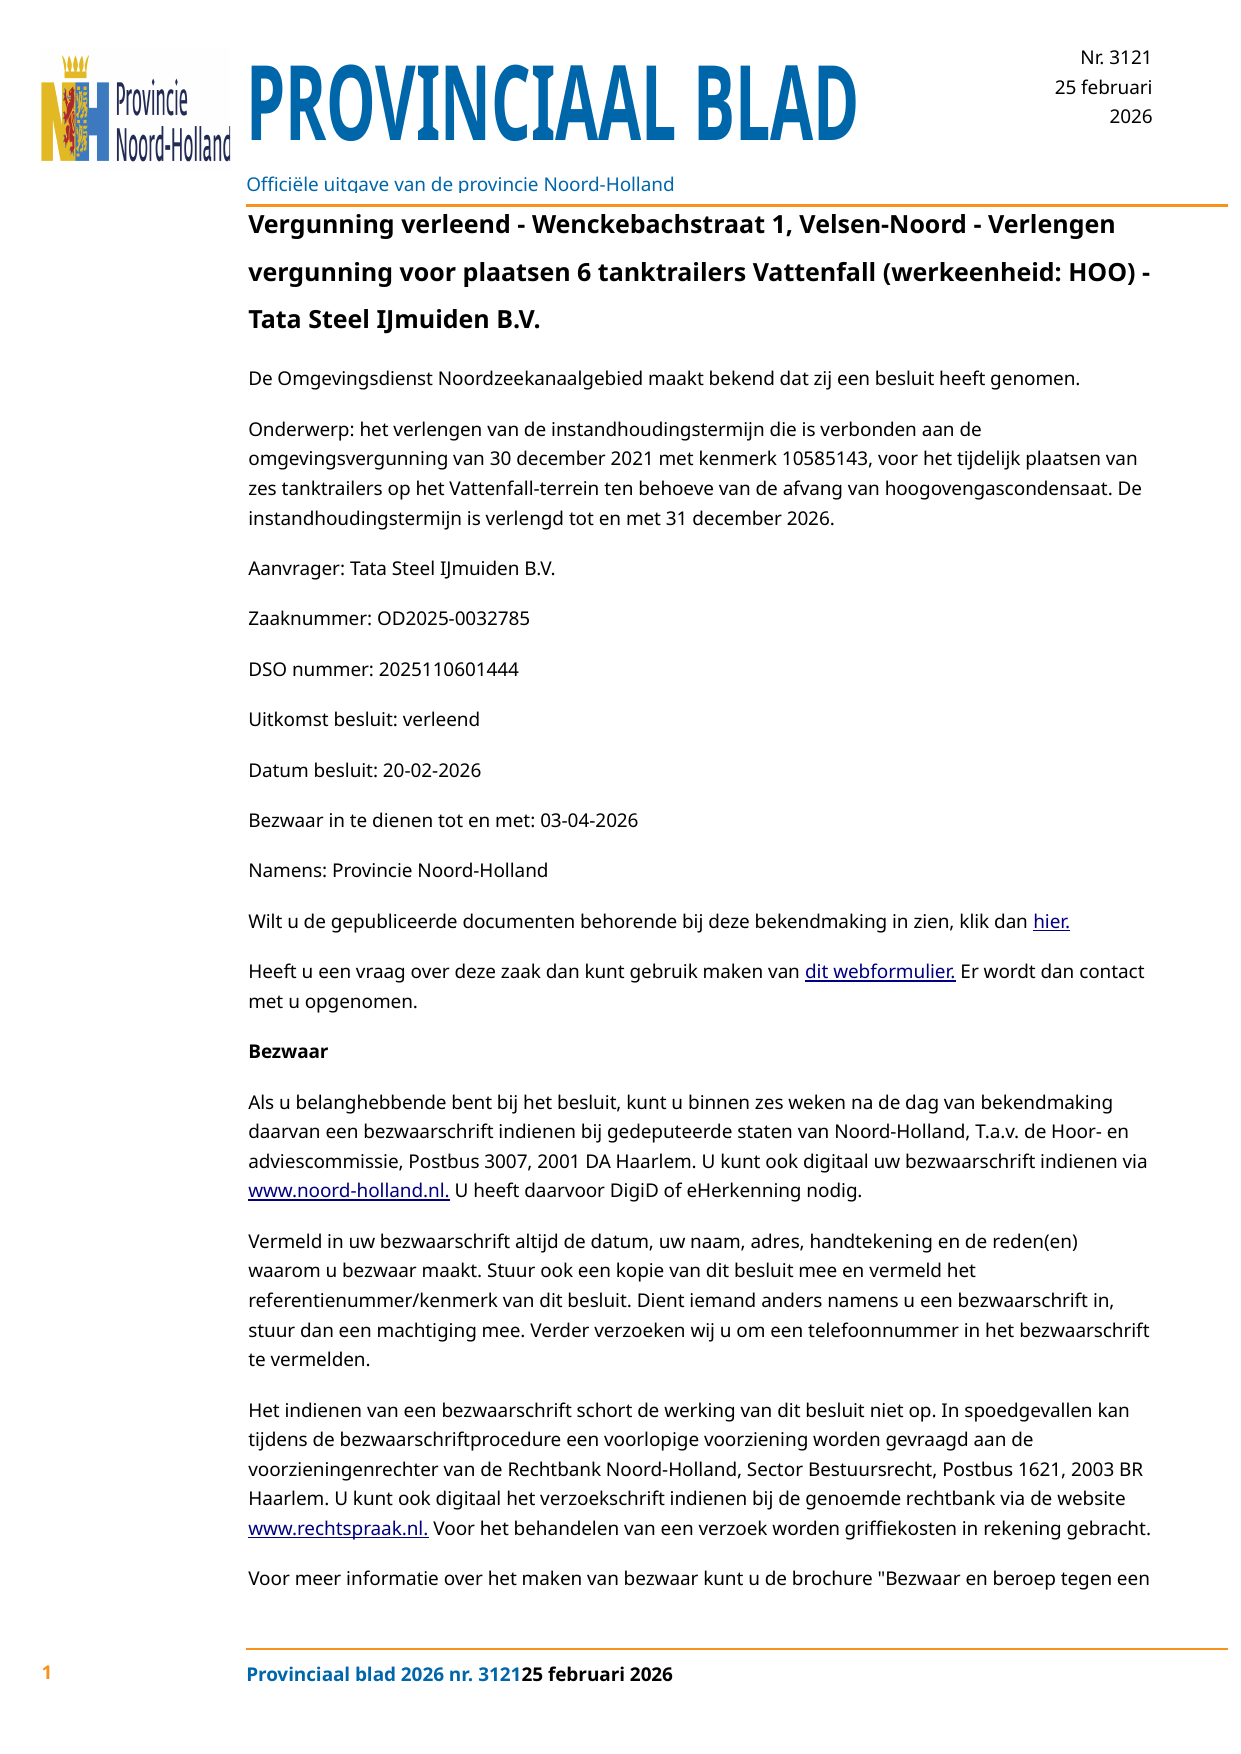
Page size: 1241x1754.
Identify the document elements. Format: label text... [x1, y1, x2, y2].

text Datum besluit: 20-02-2026 [248, 757, 1152, 782]
text Wilt u de gepubliceerde documenten behorende bij deze bekendmaking in zien, klik dan hier. [248, 908, 1152, 934]
text Als u belanghebbende bent bij het besluit, kunt u binnen zes weken na de dag van bekendmaking daarvan een bezwaarschrift indienen bij gedeputeerde staten van Noord-Holland, T.a.v. de Hoor- en adviescommissie, Postbus 3007, 2001 DA Haarlem. U kunt ook digitaal uw bezwaarschrift indienen via www.noord-holland.nl. U heeft daarvoor DigiD of eHerkenning nodig. [248, 1089, 1152, 1203]
text Bezwaar in te dienen tot en met: 03-04-2026 [248, 807, 1152, 833]
text Onderwerp: het verlengen van de instandhoudingstermijn die is verbonden aan de omgevingsvergunning van 30 december 2021 met kenmerk 10585143, voor het tijdelijk plaatsen van zes tanktrailers op het Vattenfall-terrein ten behoeve van de afvang van hoogovengascondensaat. De instandhoudingstermijn is verlengd tot en met 31 december 2026. [248, 416, 1152, 530]
text Het indienen van een bezwaarschrift schort de werking van dit besluit niet op. In spoedgevallen kan tijdens de bezwaarschriftprocedure een voorlopige voorziening worden gevraagd aan de voorzieningenrechter van de Rechtbank Noord-Holland, Sector Bestuursrecht, Postbus 1621, 2003 BR Haarlem. U kunt ook digitaal het verzoekschrift indienen bij de genoemde rechtbank via de website www.rechtspraak.nl. Voor het behandelen van een verzoek worden griffiekosten in rekening gebracht. [248, 1397, 1152, 1541]
text Namens: Provincie Noord-Holland [248, 858, 1152, 883]
text Zaaknummer: OD2025-0032785 [248, 606, 1152, 631]
text Vermeld in uw bezwaarschrift altijd de datum, uw naam, adres, handtekening en de reden(en) waarom u bezwaar maakt. Stuur ook een kopie van dit besluit mee en vermeld het referentienummer/kenmerk van dit besluit. Dient iemand anders namens u een bezwaarschrift in, stuur dan een machtiging mee. Verder verzoeken wij u om een telefoonnummer in het bezwaarschrift te vermelden. [248, 1228, 1152, 1372]
text Aanvrager: Tata Steel IJmuiden B.V. [248, 555, 1152, 581]
text Uitkomst besluit: verleend [248, 706, 1152, 732]
text Voor meer informatie over het maken van bezwaar kunt u de brochure "Bezwaar en beroep tegen een [248, 1566, 1152, 1591]
text De Omgevingsdienst Noordzeekanaalgebied maakt bekend dat zij een besluit heeft genomen. [248, 366, 1152, 391]
text DSO nummer: 2025110601444 [248, 656, 1152, 682]
text Bezwaar [248, 1038, 1152, 1064]
text Heeft u een vraag over deze zaak dan kunt gebruik maken van dit webformulier. Er wordt dan contact met u opgenomen. [248, 958, 1152, 1014]
picture [41, 47, 231, 172]
text Vergunning verleend - Wenckebachstraat 1, Velsen-Noord - Verlengen vergunning voor plaatsen 6 tanktrailers Vattenfall (werkeenheid: HOO) - Tata Steel IJmuiden B.V. [248, 207, 1152, 336]
